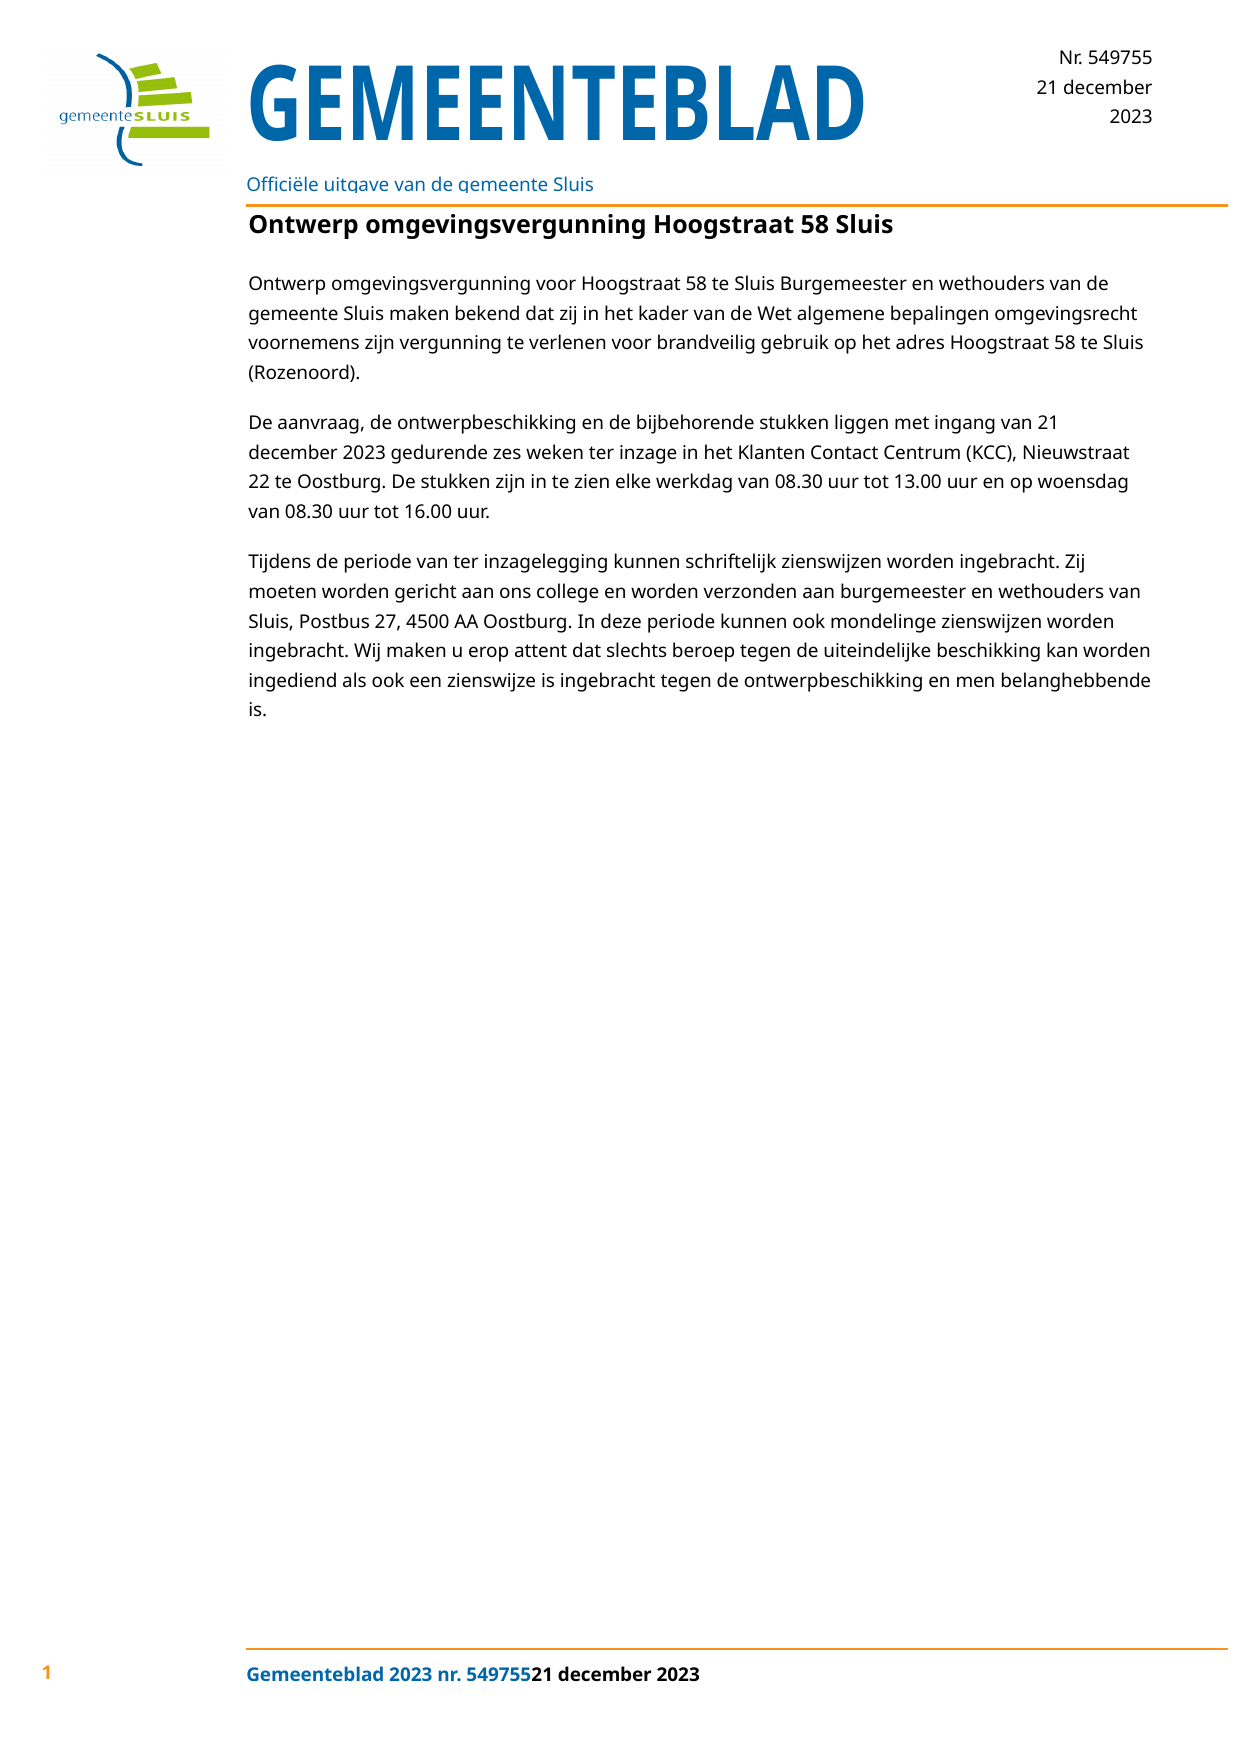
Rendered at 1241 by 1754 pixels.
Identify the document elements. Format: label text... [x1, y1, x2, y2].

picture [41, 47, 231, 172]
text Ontwerp omgevingsvergunning voor Hoogstraat 58 te Sluis Burgemeester en wethouders van de gemeente Sluis maken bekend dat zij in het kader van de Wet algemene bepalingen omgevingsrecht voornemens zijn vergunning te verlenen voor brandveilig gebruik op het adres Hoogstraat 58 te Sluis (Rozenoord). [248, 270, 1152, 385]
text De aanvraag, de ontwerpbeschikking en de bijbehorende stukken liggen met ingang van 21 december 2023 gedurende zes weken ter inzage in het Klanten Contact Centrum (KCC), Nieuwstraat 22 te Oostburg. De stukken zijn in te zien elke werkdag van 08.30 uur tot 13.00 uur en op woensdag van 08.30 uur tot 16.00 uur. [248, 409, 1152, 524]
text Ontwerp omgevingsvergunning Hoogstraat 58 Sluis [248, 207, 1152, 241]
text Tijdens de periode van ter inzagelegging kunnen schriftelijk zienswijzen worden ingebracht. Zij moeten worden gericht aan ons college en worden verzonden aan burgemeester en wethouders van Sluis, Postbus 27, 4500 AA Oostburg. In deze periode kunnen ook mondelinge zienswijzen worden ingebracht. Wij maken u erop attent dat slechts beroep tegen de uiteindelijke beschikking kan worden ingediend als ook een zienswijze is ingebracht tegen de ontwerpbeschikking en men belanghebbende is. [248, 549, 1152, 722]
